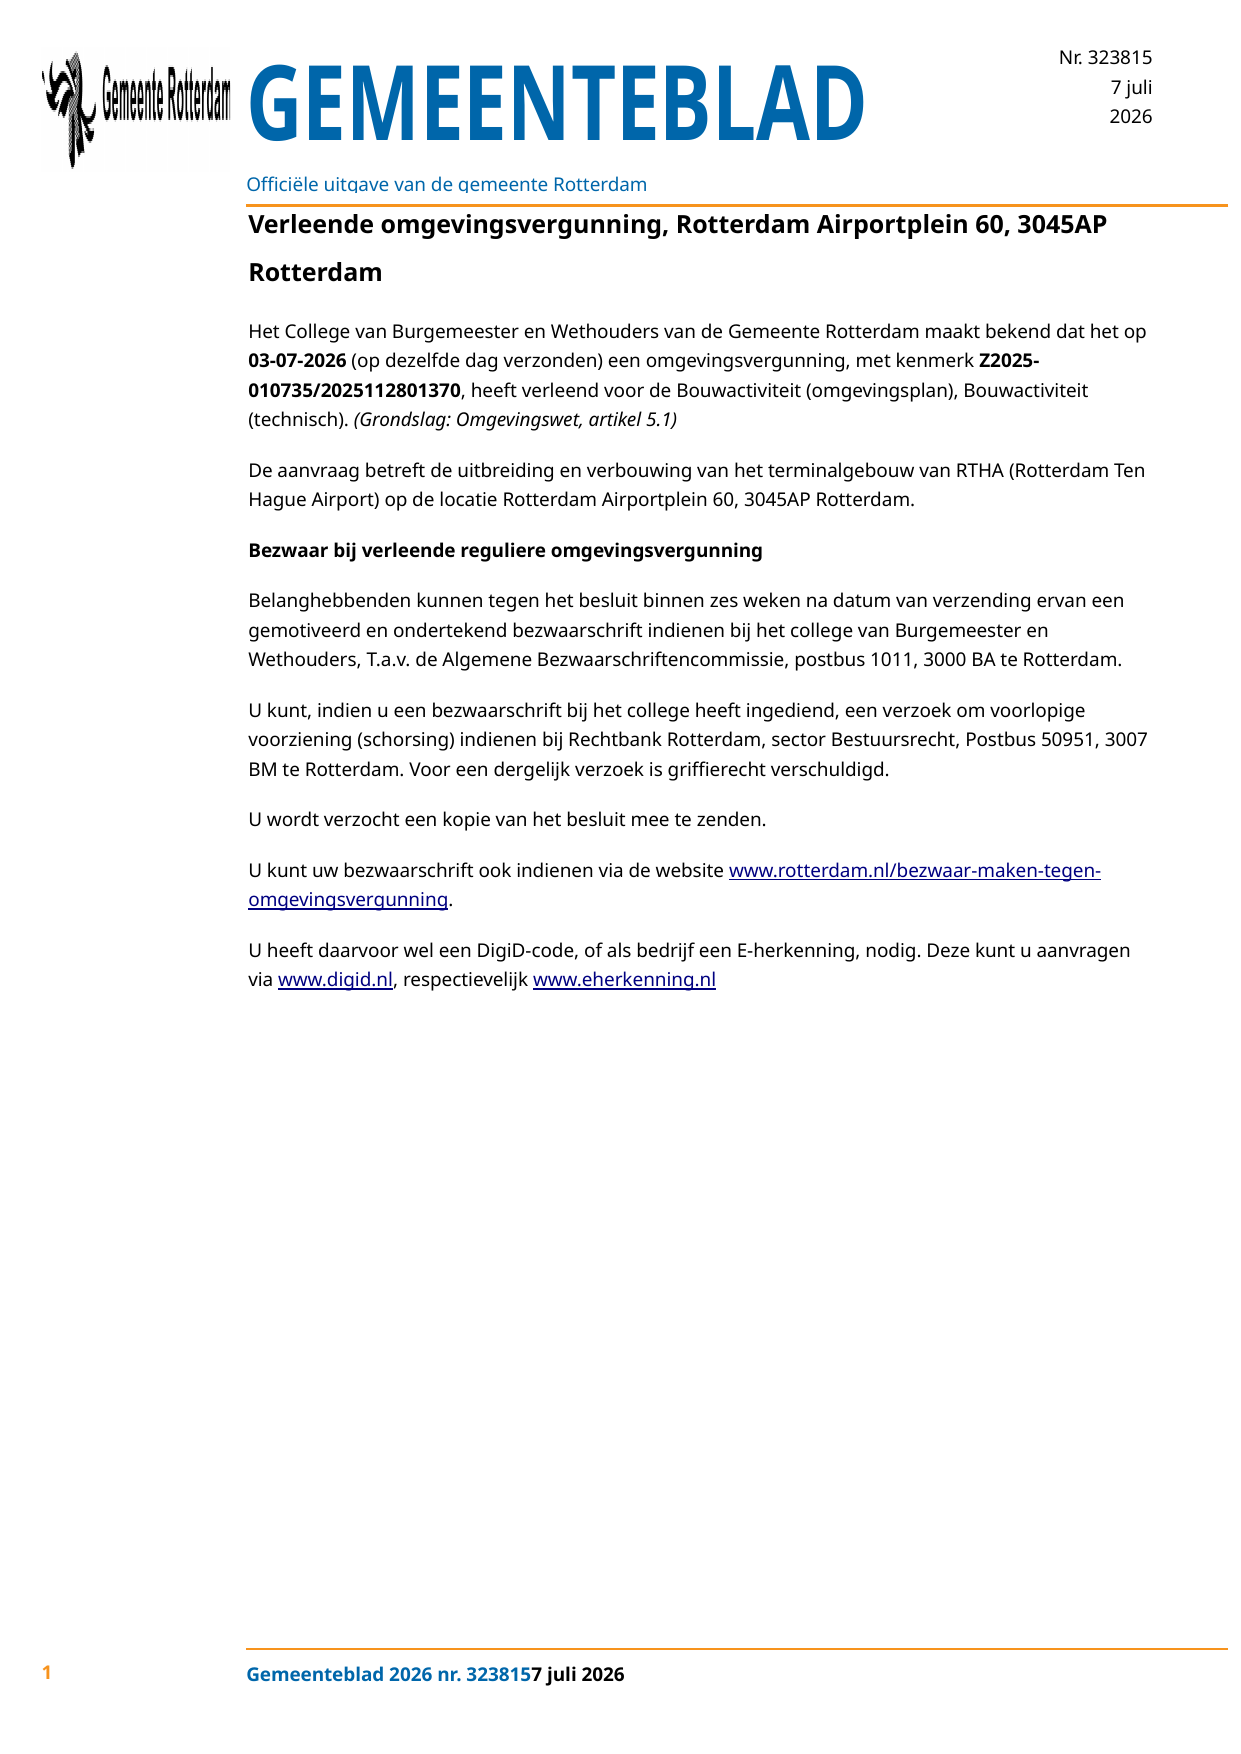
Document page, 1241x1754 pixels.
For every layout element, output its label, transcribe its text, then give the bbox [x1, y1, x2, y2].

text Bezwaar bij verleende reguliere omgevingsvergunning [248, 537, 1152, 563]
text Verleende omgevingsvergunning, Rotterdam Airportplein 60, 3045AP Rotterdam [248, 207, 1152, 288]
text U kunt, indien u een bezwaarschrift bij het college heeft ingediend, een verzoek om voorlopige voorziening (schorsing) indienen bij Rechtbank Rotterdam, sector Bestuursrecht, Postbus 50951, 3007 BM te Rotterdam. Voor een dergelijk verzoek is griffierecht verschuldigd. [248, 697, 1152, 782]
text U wordt verzocht een kopie van het besluit mee te zenden. [248, 807, 1152, 832]
text De aanvraag betreft de uitbreiding en verbouwing van het terminalgebouw van RTHA (Rotterdam Ten Hague Airport) op de locatie Rotterdam Airportplein 60, 3045AP Rotterdam. [248, 457, 1152, 512]
text U heeft daarvoor wel een DigiD-code, of als bedrijf een E-herkenning, nodig. Deze kunt u aanvragen via www.digid.nl, respectievelijk www.eherkenning.nl [248, 937, 1152, 992]
text Het College van Burgemeester en Wethouders van de Gemeente Rotterdam maakt bekend dat het op 03-07-2026 (op dezelfde dag verzonden) een omgevingsvergunning, met kenmerk Z2025-010735/2025112801370, heeft verleend voor de Bouwactiviteit (omgevingsplan), Bouwactiviteit (technisch). (Grondslag: Omgevingswet, artikel 5.1) [248, 318, 1152, 432]
text U kunt uw bezwaarschrift ook indienen via de website www.rotterdam.nl/bezwaar-maken-tegen-omgevingsvergunning. [248, 857, 1152, 912]
text Belanghebbenden kunnen tegen het besluit binnen zes weken na datum van verzending ervan een gemotiveerd en ondertekend bezwaarschrift indienen bij het college van Burgemeester en Wethouders, T.a.v. de Algemene Bezwaarschriftencommissie, postbus 1011, 3000 BA te Rotterdam. [248, 587, 1152, 672]
picture [41, 47, 231, 172]
